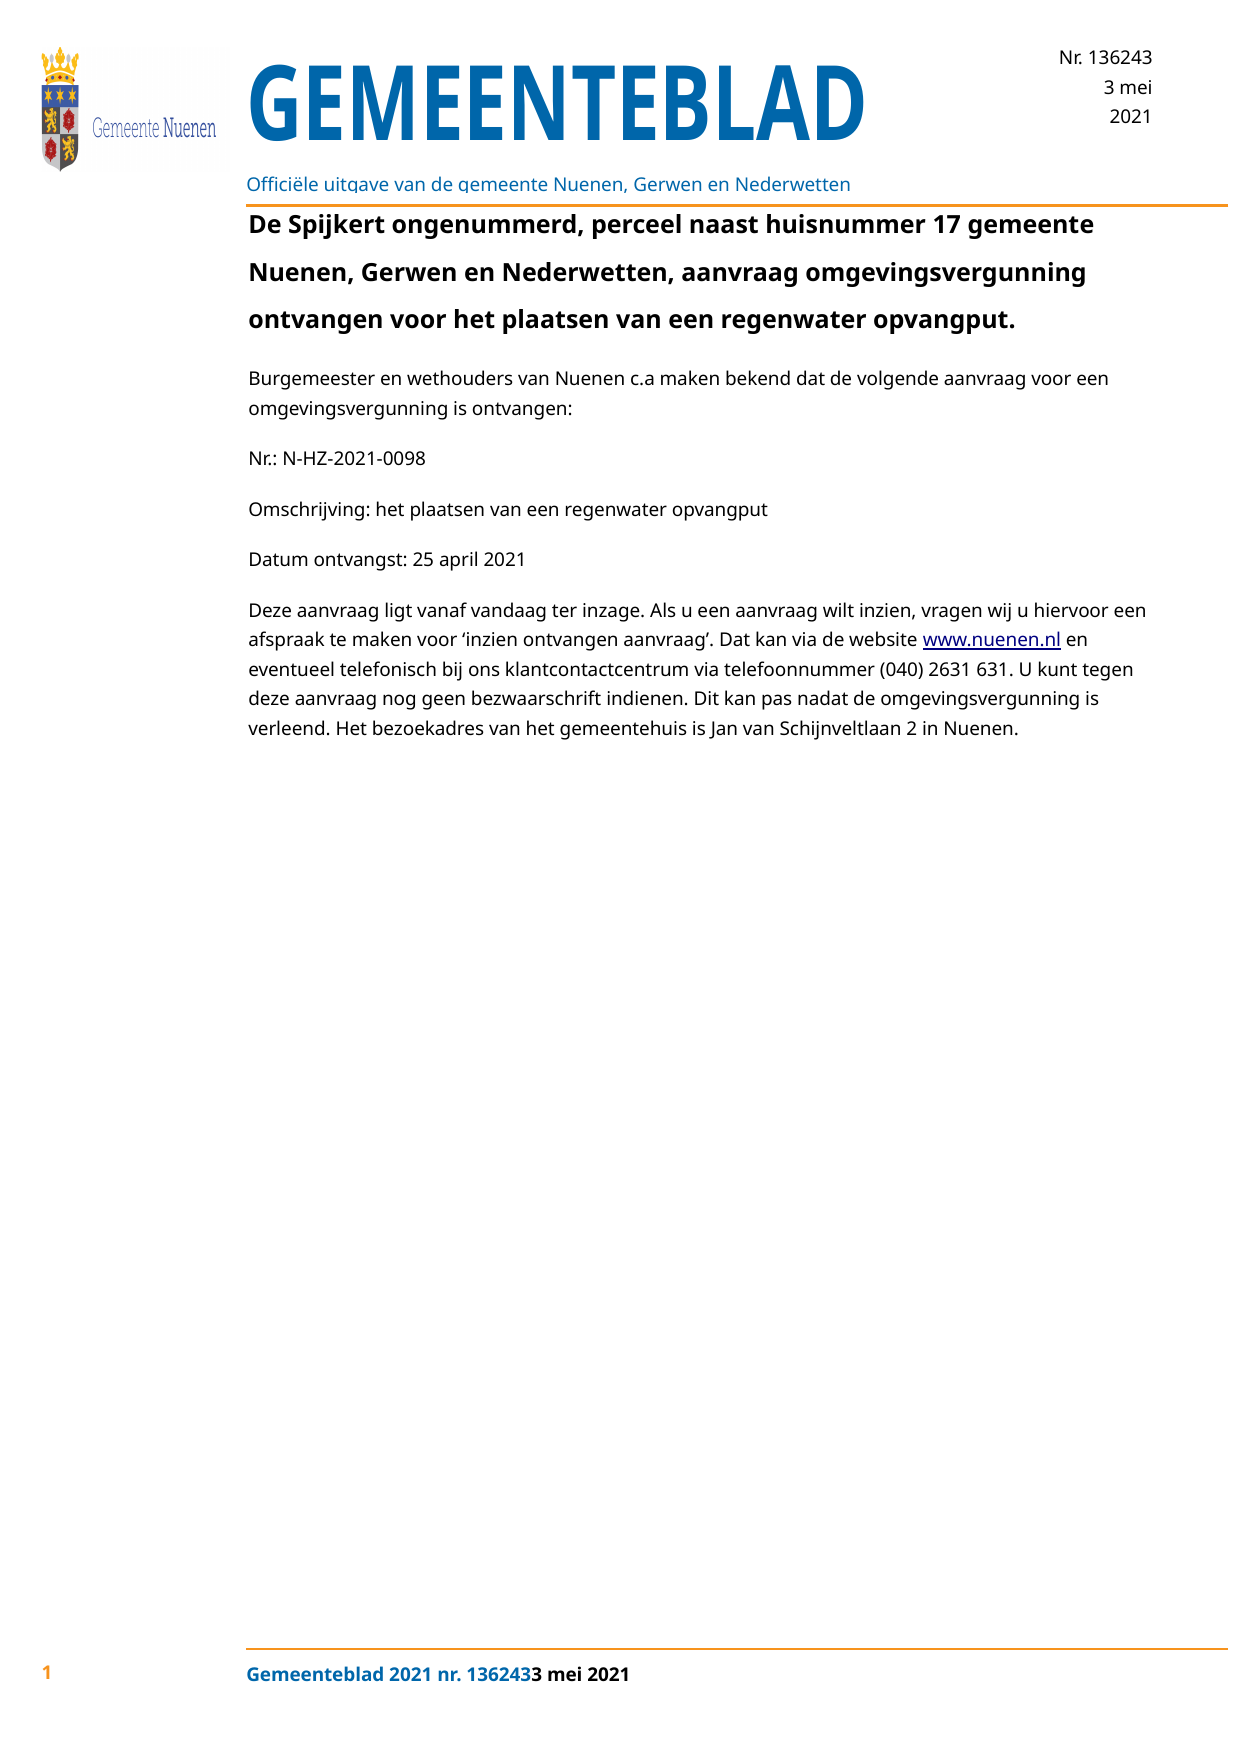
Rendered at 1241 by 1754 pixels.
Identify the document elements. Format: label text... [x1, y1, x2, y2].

picture [41, 47, 231, 172]
text Deze aanvraag ligt vanaf vandaag ter inzage. Als u een aanvraag wilt inzien, vragen wij u hiervoor een afspraak te maken voor ‘inzien ontvangen aanvraag’. Dat kan via de website www.nuenen.nl en eventueel telefonisch bij ons klantcontactcentrum via telefoonnummer (040) 2631 631. U kunt tegen deze aanvraag nog geen bezwaarschrift indienen. Dit kan pas nadat de omgevingsvergunning is verleend. Het bezoekadres van het gemeentehuis is Jan van Schijnveltlaan 2 in Nuenen. [248, 597, 1152, 741]
text De Spijkert ongenummerd, perceel naast huisnummer 17 gemeente Nuenen, Gerwen en Nederwetten, aanvraag omgevingsvergunning ontvangen voor het plaatsen van een regenwater opvangput. [248, 207, 1152, 336]
text Burgemeester en wethouders van Nuenen c.a maken bekend dat de volgende aanvraag voor een omgevingsvergunning is ontvangen: [248, 366, 1152, 421]
text Omschrijving: het plaatsen van een regenwater opvangput [248, 496, 1152, 522]
text Nr.: N-HZ-2021-0098 [248, 446, 1152, 471]
text Datum ontvangst: 25 april 2021 [248, 546, 1152, 572]
